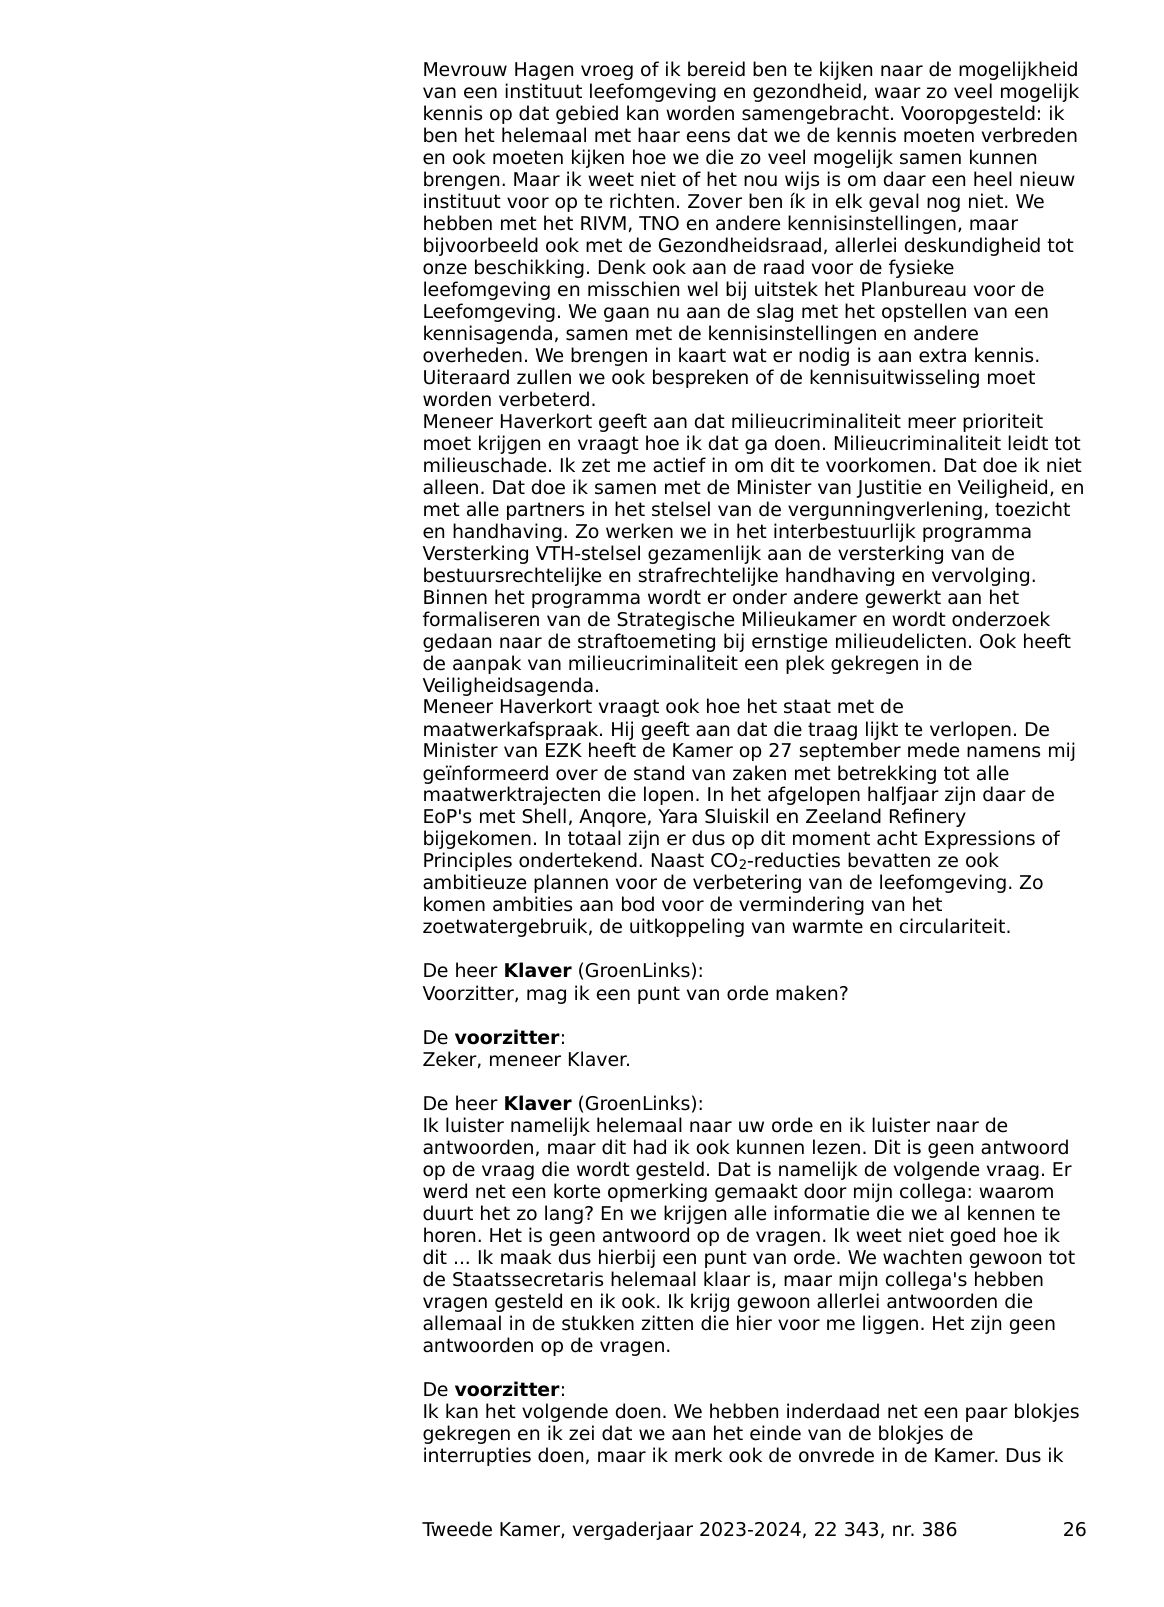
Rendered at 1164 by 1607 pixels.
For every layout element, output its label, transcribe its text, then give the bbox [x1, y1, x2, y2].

text De heer Klaver (GroenLinks): [422, 960, 1087, 982]
text Ik kan het volgende doen. We hebben inderdaad net een paar blokjes gekregen en ik zei dat we aan het einde van de blokjes de interrupties doen, maar ik merk ook de onvrede in de Kamer. Dus ik [422, 1401, 1087, 1467]
text Voorzitter, mag ik een punt van orde maken? [422, 982, 1087, 1004]
text De voorzitter: [422, 1379, 1087, 1401]
text Meneer Haverkort vraagt ook hoe het staat met de maatwerkafspraak. Hij geeft aan dat die traag lijkt te verlopen. De Minister van EZK heeft de Kamer op 27 september mede namens mij geïnformeerd over de stand van zaken met betrekking tot alle maatwerktrajecten die lopen. In het afgelopen halfjaar zijn daar de EoP's met Shell, Anqore, Yara Sluiskil en Zeeland Refinery bijgekomen. In totaal zijn er dus op dit moment acht Expressions of Principles ondertekend. Naast CO2-reducties bevatten ze ook ambitieuze plannen voor de verbetering van de leefomgeving. Zo komen ambities aan bod voor de vermindering van het zoetwatergebruik, de uitkoppeling van warmte en circulariteit. [422, 696, 1087, 938]
text Meneer Haverkort geeft aan dat milieucriminaliteit meer prioriteit moet krijgen en vraagt hoe ik dat ga doen. Milieucriminaliteit leidt tot milieuschade. Ik zet me actief in om dit te voorkomen. Dat doe ik niet alleen. Dat doe ik samen met de Minister van Justitie en Veiligheid, en met alle partners in het stelsel van de vergunningverlening, toezicht en handhaving. Zo werken we in het interbestuurlijk programma Versterking VTH-stelsel gezamenlijk aan de versterking van de bestuursrechtelijke en strafrechtelijke handhaving en vervolging. Binnen het programma wordt er onder andere gewerkt aan het formaliseren van de Strategische Milieukamer en wordt onderzoek gedaan naar de straftoemeting bij ernstige milieudelicten. Ook heeft de aanpak van milieucriminaliteit een plek gekregen in de Veiligheidsagenda. [422, 411, 1087, 696]
text Ik luister namelijk helemaal naar uw orde en ik luister naar de antwoorden, maar dit had ik ook kunnen lezen. Dit is geen antwoord op de vraag die wordt gesteld. Dat is namelijk de volgende vraag. Er werd net een korte opmerking gemaakt door mijn collega: waarom duurt het zo lang? En we krijgen alle informatie die we al kennen te horen. Het is geen antwoord op de vragen. Ik weet niet goed hoe ik dit ... Ik maak dus hierbij een punt van orde. We wachten gewoon tot de Staatssecretaris helemaal klaar is, maar mijn collega's hebben vragen gesteld en ik ook. Ik krijg gewoon allerlei antwoorden die allemaal in de stukken zitten die hier voor me liggen. Het zijn geen antwoorden op de vragen. [422, 1115, 1087, 1356]
text Mevrouw Hagen vroeg of ik bereid ben te kijken naar de mogelijkheid van een instituut leefomgeving en gezondheid, waar zo veel mogelijk kennis op dat gebied kan worden samengebracht. Vooropgesteld: ik ben het helemaal met haar eens dat we de kennis moeten verbreden en ook moeten kijken hoe we die zo veel mogelijk samen kunnen brengen. Maar ik weet niet of het nou wijs is om daar een heel nieuw instituut voor op te richten. Zover ben ík in elk geval nog niet. We hebben met het RIVM, TNO en andere kennisinstellingen, maar bijvoorbeeld ook met de Gezondheidsraad, allerlei deskundigheid tot onze beschikking. Denk ook aan de raad voor de fysieke leefomgeving en misschien wel bij uitstek het Planbureau voor de Leefomgeving. We gaan nu aan de slag met het opstellen van een kennisagenda, samen met de kennisinstellingen en andere overheden. We brengen in kaart wat er nodig is aan extra kennis. Uiteraard zullen we ook bespreken of de kennisuitwisseling moet worden verbeterd. [422, 59, 1087, 411]
text De voorzitter: [422, 1027, 1087, 1048]
text De heer Klaver (GroenLinks): [422, 1093, 1087, 1115]
text Zeker, meneer Klaver. [422, 1048, 1087, 1071]
